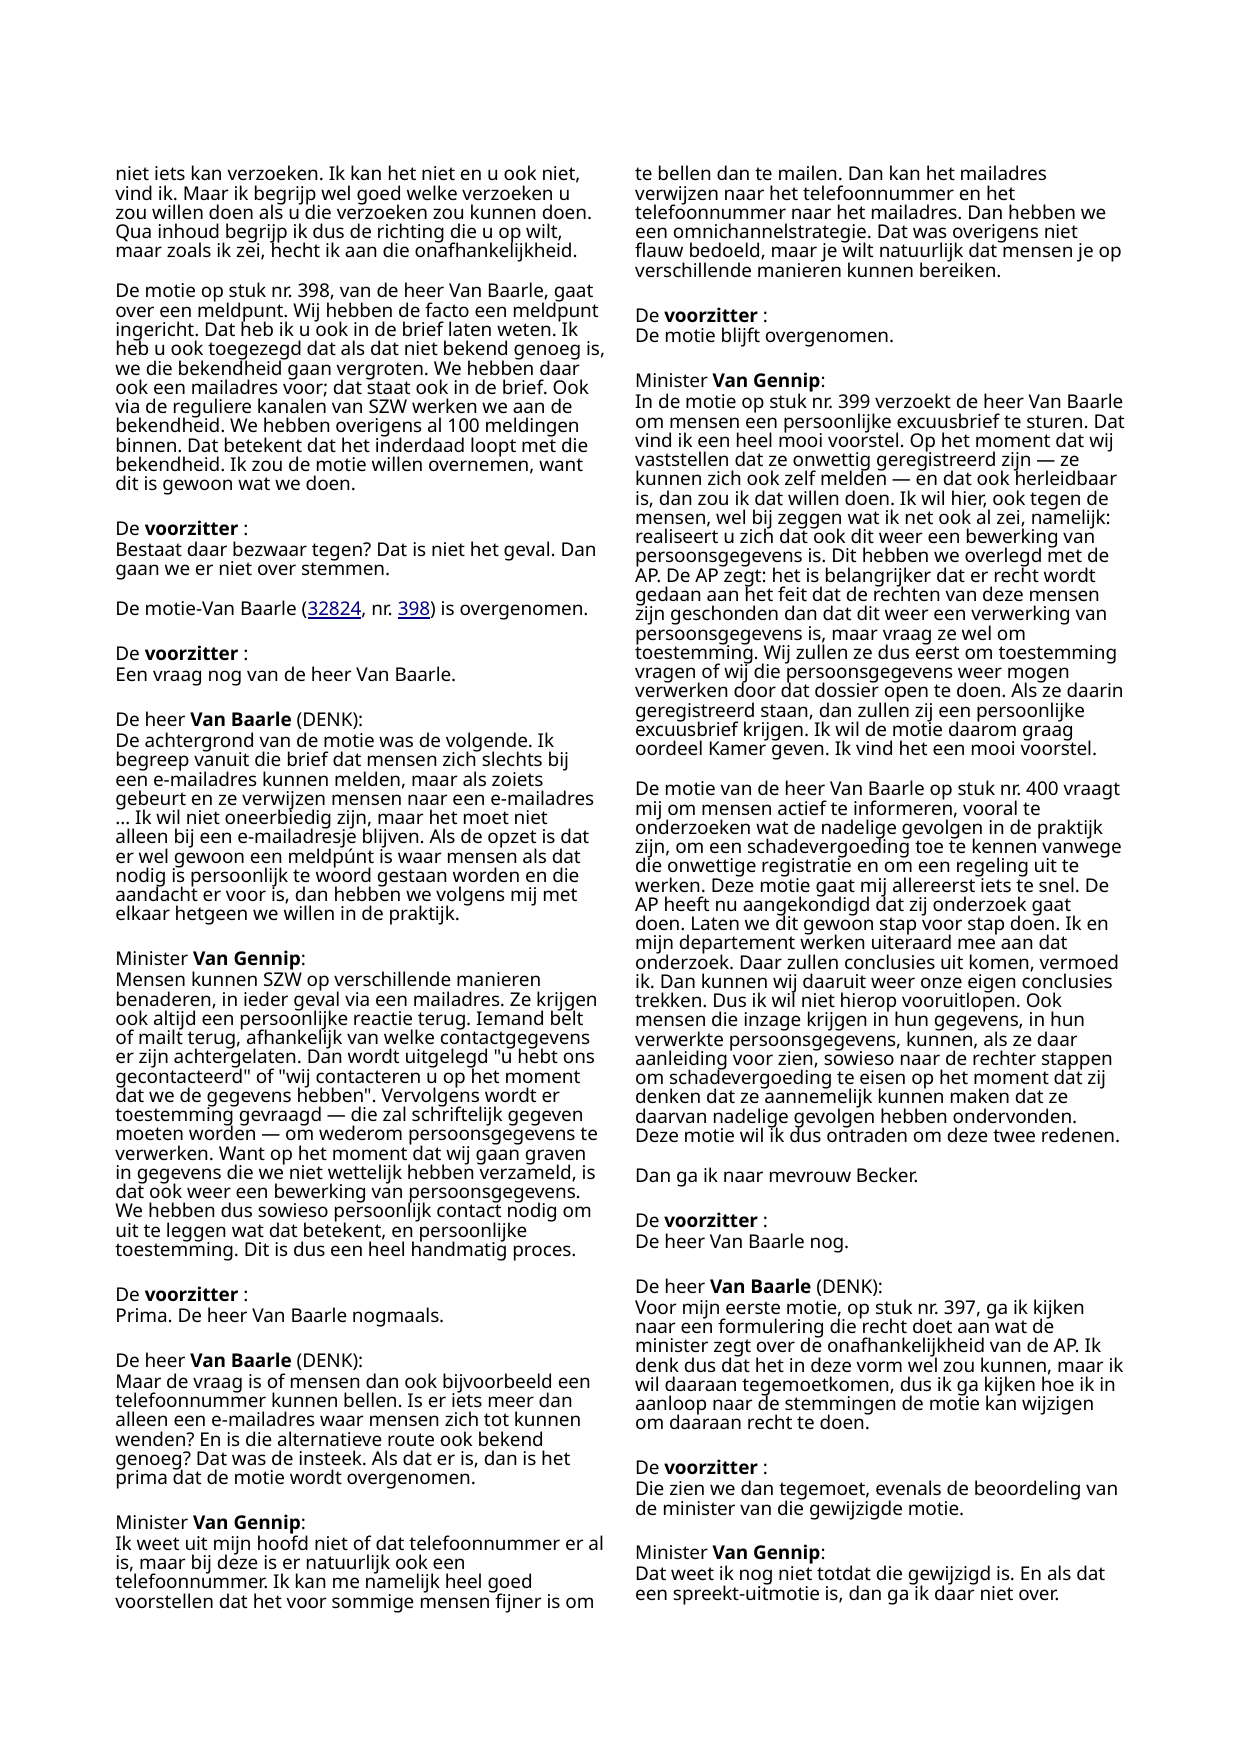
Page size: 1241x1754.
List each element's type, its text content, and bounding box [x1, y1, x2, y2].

text Mensen kunnen SZW op verschillende manieren benaderen, in ieder geval via een mailadres. Ze krijgen ook altijd een persoonlijke reactie terug. Iemand belt of mailt terug, afhankelijk van welke contactgegevens er zijn achtergelaten. Dan wordt uitgelegd "u hebt ons gecontacteerd" of "wij contacteren u op het moment dat we de gegevens hebben". Vervolgens wordt er toestemming gevraagd — die zal schriftelijk gegeven moeten worden — om wederom persoonsgegevens te verwerken. Want op het moment dat wij gaan graven in gegevens die we niet wettelijk hebben verzameld, is dat ook weer een bewerking van persoonsgegevens. We hebben dus sowieso persoonlijk contact nodig om uit te leggen wat dat betekent, en persoonlijke toestemming. Dit is dus een heel handmatig proces. [115, 971, 605, 1260]
text Voor mijn eerste motie, op stuk nr. 397, ga ik kijken naar een formulering die recht doet aan wat de minister zegt over de onafhankelijkheid van de AP. Ik denk dus dat het in deze vorm wel zou kunnen, maar ik wil daaraan tegemoetkomen, dus ik ga kijken hoe ik in aanloop naar de stemmingen de motie kan wijzigen om daaraan recht te doen. [635, 1299, 1125, 1434]
text Maar de vraag is of mensen dan ook bijvoorbeeld een telefoonnummer kunnen bellen. Is er iets meer dan alleen een e-mailadres waar mensen zich tot kunnen wenden? En is die alternatieve route ook bekend genoeg? Dat was de insteek. Als dat er is, dan is het prima dat de motie wordt overgenomen. [115, 1373, 605, 1488]
text De voorzitter : [635, 1454, 1125, 1480]
text Bestaat daar bezwaar tegen? Dat is niet het geval. Dan gaan we er niet over stemmen. [115, 541, 605, 579]
text De motie-Van Baarle (32824, nr. 398) is overgenomen. [115, 600, 605, 619]
text De achtergrond van de motie was de volgende. Ik begreep vanuit die brief dat mensen zich slechts bij een e-mailadres kunnen melden, maar als zoiets gebeurt en ze verwijzen mensen naar een e-mailadres … Ik wil niet oneerbiedig zijn, maar het moet niet alleen bij een e-mailadresje blijven. Als de opzet is dat er wel gewoon een meldpúnt is waar mensen als dat nodig is persoonlijk te woord gestaan worden en die aandacht er voor is, dan hebben we volgens mij met elkaar hetgeen we willen in de praktijk. [115, 732, 605, 925]
text De motie op stuk nr. 398, van de heer Van Baarle, gaat over een meldpunt. Wij hebben de facto een meldpunt ingericht. Dat heb ik u ook in de brief laten weten. Ik heb u ook toegezegd dat als dat niet bekend genoeg is, we die bekendheid gaan vergroten. We hebben daar ook een mailadres voor; dat staat ook in de brief. Ook via de reguliere kanalen van SZW werken we aan de bekendheid. We hebben overigens al 100 meldingen binnen. Dat betekent dat het inderdaad loopt met die bekendheid. Ik zou de motie willen overnemen, want dit is gewoon wat we doen. [115, 282, 605, 494]
text niet iets kan verzoeken. Ik kan het niet en u ook niet, vind ik. Maar ik begrijp wel goed welke verzoeken u zou willen doen als u die verzoeken zou kunnen doen. Qua inhoud begrijp ik dus de richting die u op wilt, maar zoals ik zei, hecht ik aan die onafhankelijkheid. [115, 165, 605, 262]
text De motie van de heer Van Baarle op stuk nr. 400 vraagt mij om mensen actief te informeren, vooral te onderzoeken wat de nadelige gevolgen in de praktijk zijn, om een schadevergoeding toe te kennen vanwege die onwettige registratie en om een regeling uit te werken. Deze motie gaat mij allereerst iets te snel. De AP heeft nu aangekondigd dat zij onderzoek gaat doen. Laten we dit gewoon stap voor stap doen. Ik en mijn departement werken uiteraard mee aan dat onderzoek. Daar zullen conclusies uit komen, vermoed ik. Dan kunnen wij daaruit weer onze eigen conclusies trekken. Dus ik wil niet hierop vooruitlopen. Ook mensen die inzage krijgen in hun gegevens, in hun verwerkte persoonsgegevens, kunnen, als ze daar aanleiding voor zien, sowieso naar de rechter stappen om schadevergoeding te eisen op het moment dat zij denken dat ze aannemelijk kunnen maken dat ze daarvan nadelige gevolgen hebben ondervonden. Deze motie wil ik dus ontraden om deze twee redenen. [635, 780, 1125, 1146]
text De voorzitter : [635, 1207, 1125, 1233]
text Minister Van Gennip: [635, 1539, 1125, 1565]
text De heer Van Baarle (DENK): [635, 1273, 1125, 1299]
text Ik weet uit mijn hoofd niet of dat telefoonnummer er al is, maar bij deze is er natuurlijk ook een telefoonnummer. Ik kan me namelijk heel goed voorstellen dat het voor sommige mensen fijner is om [115, 1535, 605, 1612]
text Minister Van Gennip: [115, 946, 605, 971]
text Dan ga ik naar mevrouw Becker. [635, 1167, 1125, 1186]
text te bellen dan te mailen. Dan kan het mailadres verwijzen naar het telefoonnummer en het telefoonnummer naar het mailadres. Dan hebben we een omnichannelstrategie. Dat was overigens niet flauw bedoeld, maar je wilt natuurlijk dat mensen je op verschillende manieren kunnen bereiken. [635, 165, 1125, 281]
text In de motie op stuk nr. 399 verzoekt de heer Van Baarle om mensen een persoonlijke excuusbrief te sturen. Dat vind ik een heel mooi voorstel. Op het moment dat wij vaststellen dat ze onwettig geregistreerd zijn — ze kunnen zich ook zelf melden — en dat ook herleidbaar is, dan zou ik dat willen doen. Ik wil hier, ook tegen de mensen, wel bij zeggen wat ik net ook al zei, namelijk: realiseert u zich dat ook dit weer een bewerking van persoonsgegevens is. Dit hebben we overlegd met de AP. De AP zegt: het is belangrijker dat er recht wordt gedaan aan het feit dat de rechten van deze mensen zijn geschonden dan dat dit weer een verwerking van persoonsgegevens is, maar vraag ze wel om toestemming. Wij zullen ze dus eerst om toestemming vragen of wij die persoonsgegevens weer mogen verwerken door dat dossier open te doen. Als ze daarin geregistreerd staan, dan zullen zij een persoonlijke excuusbrief krijgen. Ik wil de motie daarom graag oordeel Kamer geven. Ik vind het een mooi voorstel. [635, 393, 1125, 759]
text De heer Van Baarle (DENK): [115, 1347, 605, 1373]
text Die zien we dan tegemoet, evenals de beoordeling van de minister van die gewijzigde motie. [635, 1480, 1125, 1519]
text De voorzitter : [115, 515, 605, 541]
text Prima. De heer Van Baarle nogmaals. [115, 1307, 605, 1326]
text Een vraag nog van de heer Van Baarle. [115, 666, 605, 685]
text De voorzitter : [115, 1281, 605, 1307]
text De heer Van Baarle nog. [635, 1233, 1125, 1252]
text Minister Van Gennip: [635, 368, 1125, 393]
text De heer Van Baarle (DENK): [115, 706, 605, 732]
text De motie blijft overgenomen. [635, 327, 1125, 347]
text De voorzitter : [115, 640, 605, 666]
text Dat weet ik nog niet totdat die gewijzigd is. En als dat een spreekt-uitmotie is, dan ga ik daar niet over. [635, 1565, 1125, 1604]
text Minister Van Gennip: [115, 1509, 605, 1535]
text De voorzitter : [635, 302, 1125, 327]
